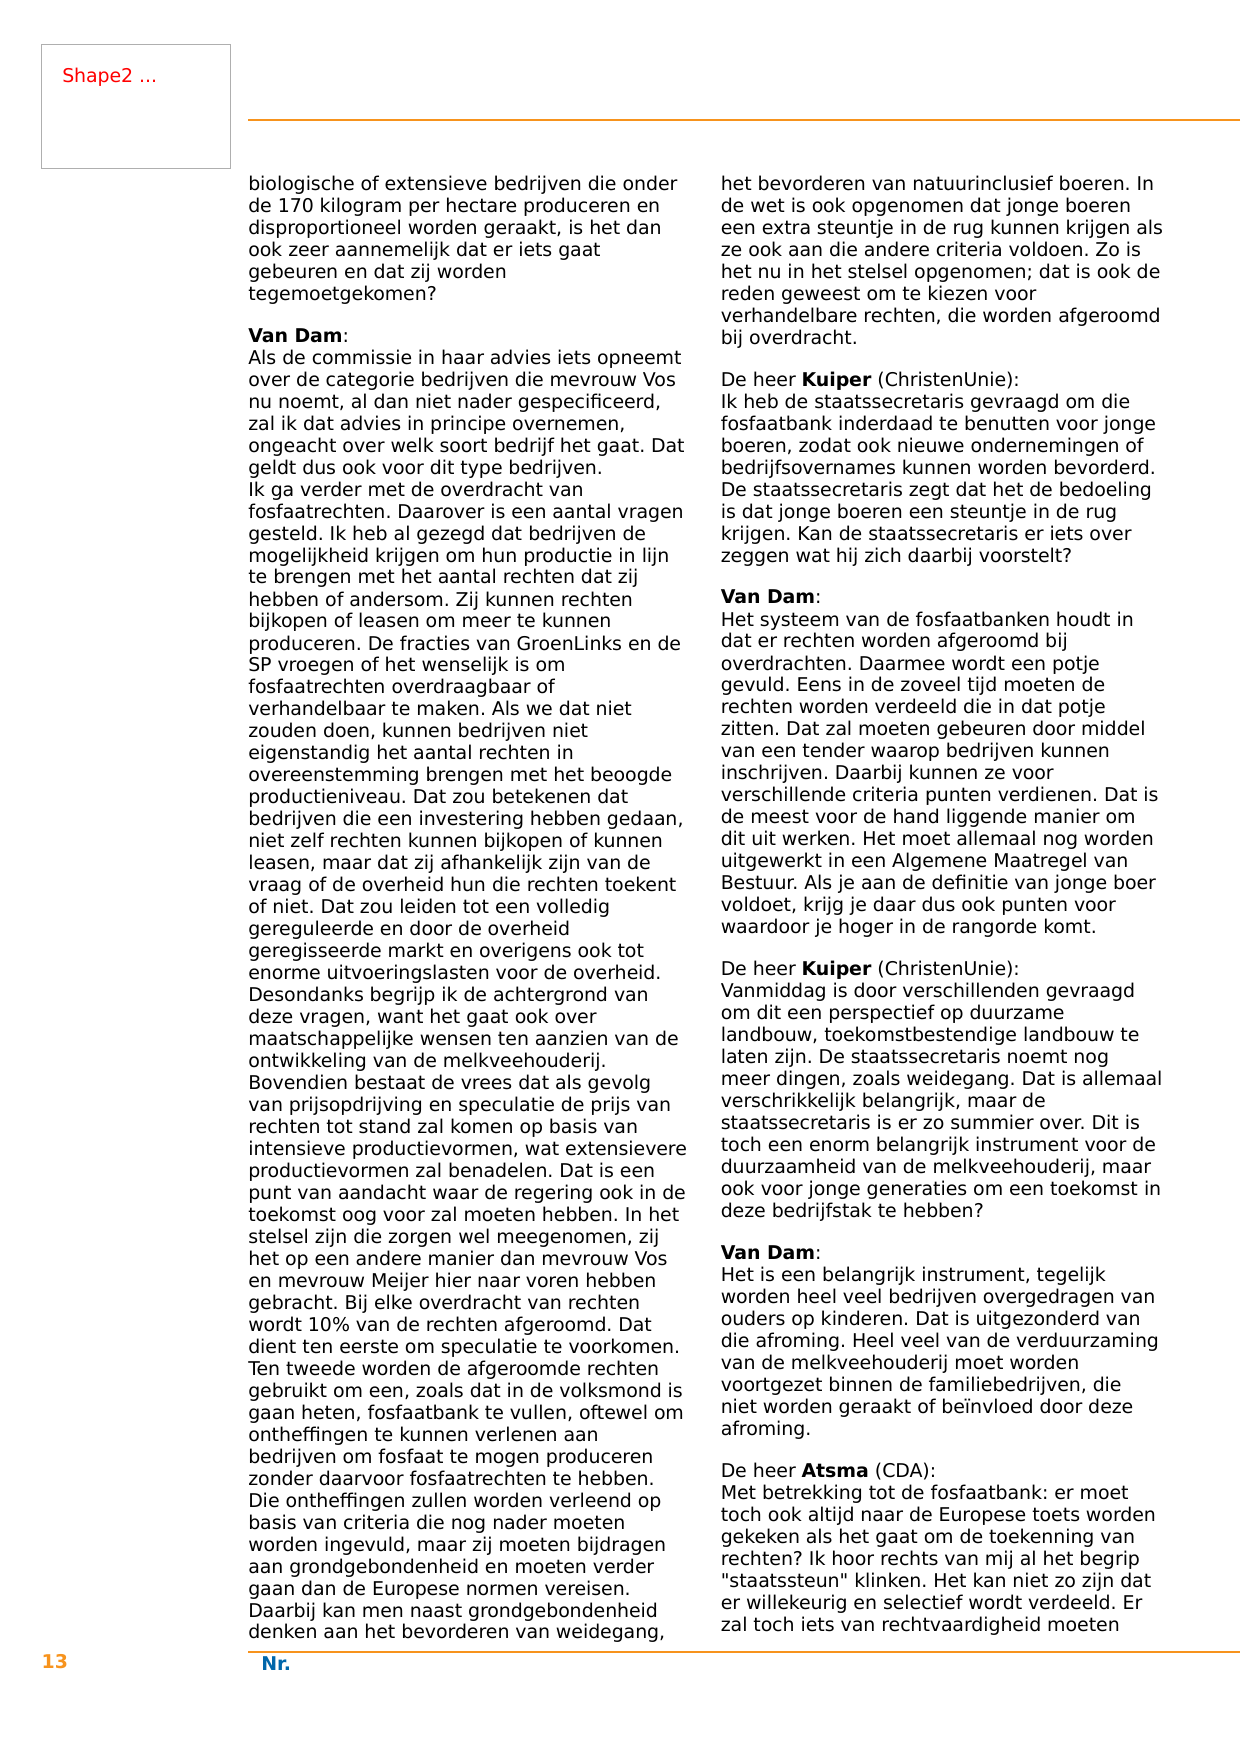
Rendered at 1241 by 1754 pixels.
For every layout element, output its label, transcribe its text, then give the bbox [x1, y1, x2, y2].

text Ik heb de staatssecretaris gevraagd om die fosfaatbank inderdaad te benutten voor jonge boeren, zodat ook nieuwe ondernemingen of bedrijfsovernames kunnen worden bevorderd. De staatssecretaris zegt dat het de bedoeling is dat jonge boeren een steuntje in de rug krijgen. Kan de staatssecretaris er iets over zeggen wat hij zich daarbij voorstelt? [721, 391, 1163, 566]
text Van Dam: [721, 1242, 1163, 1264]
text Het is een belangrijk instrument, tegelijk worden heel veel bedrijven overgedragen van ouders op kinderen. Dat is uitgezonderd van die afroming. Heel veel van de verduurzaming van de melkveehouderij moet worden voortgezet binnen de familiebedrijven, die niet worden geraakt of beïnvloed door deze afroming. [721, 1264, 1163, 1440]
text Als de commissie in haar advies iets opneemt over de categorie bedrijven die mevrouw Vos nu noemt, al dan niet nader gespecificeerd, zal ik dat advies in principe overnemen, ongeacht over welk soort bedrijf het gaat. Dat geldt dus ook voor dit type bedrijven. [248, 347, 691, 478]
text Van Dam: [721, 586, 1163, 608]
text Ik ga verder met de overdracht van fosfaatrechten. Daarover is een aantal vragen gesteld. Ik heb al gezegd dat bedrijven de mogelijkheid krijgen om hun productie in lijn te brengen met het aantal rechten dat zij hebben of andersom. Zij kunnen rechten bijkopen of leasen om meer te kunnen produceren. De fracties van GroenLinks en de SP vroegen of het wenselijk is om fosfaatrechten overdraagbaar of verhandelbaar te maken. Als we dat niet zouden doen, kunnen bedrijven niet eigenstandig het aantal rechten in overeenstemming brengen met het beoogde productieniveau. Dat zou betekenen dat bedrijven die een investering hebben gedaan, niet zelf rechten kunnen bijkopen of kunnen leasen, maar dat zij afhankelijk zijn van de vraag of de overheid hun die rechten toekent of niet. Dat zou leiden tot een volledig gereguleerde en door de overheid geregisseerde markt en overigens ook tot enorme uitvoeringslasten voor de overheid. [248, 478, 691, 984]
text Van Dam: [248, 325, 691, 347]
text Vanmiddag is door verschillenden gevraagd om dit een perspectief op duurzame landbouw, toekomstbestendige landbouw te laten zijn. De staatssecretaris noemt nog meer dingen, zoals weidegang. Dat is allemaal verschrikkelijk belangrijk, maar de staatssecretaris is er zo summier over. Dit is toch een enorm belangrijk instrument voor de duurzaamheid van de melkveehouderij, maar ook voor jonge generaties om een toekomst in deze bedrijfstak te hebben? [721, 980, 1163, 1222]
text De heer Kuiper (ChristenUnie): [721, 369, 1163, 391]
text De heer Kuiper (ChristenUnie): [721, 958, 1163, 980]
text De heer Atsma (CDA): [721, 1460, 1163, 1482]
text Het systeem van de fosfaatbanken houdt in dat er rechten worden afgeroomd bij overdrachten. Daarmee wordt een potje gevuld. Eens in de zoveel tijd moeten de rechten worden verdeeld die in dat potje zitten. Dat zal moeten gebeuren door middel van een tender waarop bedrijven kunnen inschrijven. Daarbij kunnen ze voor verschillende criteria punten verdienen. Dat is de meest voor de hand liggende manier om dit uit werken. Het moet allemaal nog worden uitgewerkt in een Algemene Maatregel van Bestuur. Als je aan de definitie van jonge boer voldoet, krijg je daar dus ook punten voor waardoor je hoger in de rangorde komt. [721, 608, 1163, 938]
text het bevorderen van natuurinclusief boeren. In de wet is ook opgenomen dat jonge boeren een extra steuntje in de rug kunnen krijgen als ze ook aan die andere criteria voldoen. Zo is het nu in het stelsel opgenomen; dat is ook de reden geweest om te kiezen voor verhandelbare rechten, die worden afgeroomd bij overdracht. [721, 173, 1163, 349]
text Desondanks begrijp ik de achtergrond van deze vragen, want het gaat ook over maatschappelijke wensen ten aanzien van de ontwikkeling van de melkveehouderij. Bovendien bestaat de vrees dat als gevolg van prijsopdrijving en speculatie de prijs van rechten tot stand zal komen op basis van intensieve productievormen, wat extensievere productievormen zal benadelen. Dat is een punt van aandacht waar de regering ook in de toekomst oog voor zal moeten hebben. In het stelsel zijn die zorgen wel meegenomen, zij het op een andere manier dan mevrouw Vos en mevrouw Meijer hier naar voren hebben gebracht. Bij elke overdracht van rechten wordt 10% van de rechten afgeroomd. Dat dient ten eerste om speculatie te voorkomen. Ten tweede worden de afgeroomde rechten gebruikt om een, zoals dat in de volksmond is gaan heten, fosfaatbank te vullen, oftewel om ontheffingen te kunnen verlenen aan bedrijven om fosfaat te mogen produceren zonder daarvoor fosfaatrechten te hebben. Die ontheffingen zullen worden verleend op basis van criteria die nog nader moeten worden ingevuld, maar zij moeten bijdragen aan grondgebondenheid en moeten verder gaan dan de Europese normen vereisen. Daarbij kan men naast grondgebondenheid denken aan het bevorderen van weidegang, [248, 984, 691, 1643]
text biologische of extensieve bedrijven die onder de 170 kilogram per hectare produceren en disproportioneel worden geraakt, is het dan ook zeer aannemelijk dat er iets gaat gebeuren en dat zij worden tegemoetgekomen? [248, 173, 691, 305]
text Met betrekking tot de fosfaatbank: er moet toch ook altijd naar de Europese toets worden gekeken als het gaat om de toekenning van rechten? Ik hoor rechts van mij al het begrip "staatssteun" klinken. Het kan niet zo zijn dat er willekeurig en selectief wordt verdeeld. Er zal toch iets van rechtvaardigheid moeten [721, 1482, 1163, 1636]
